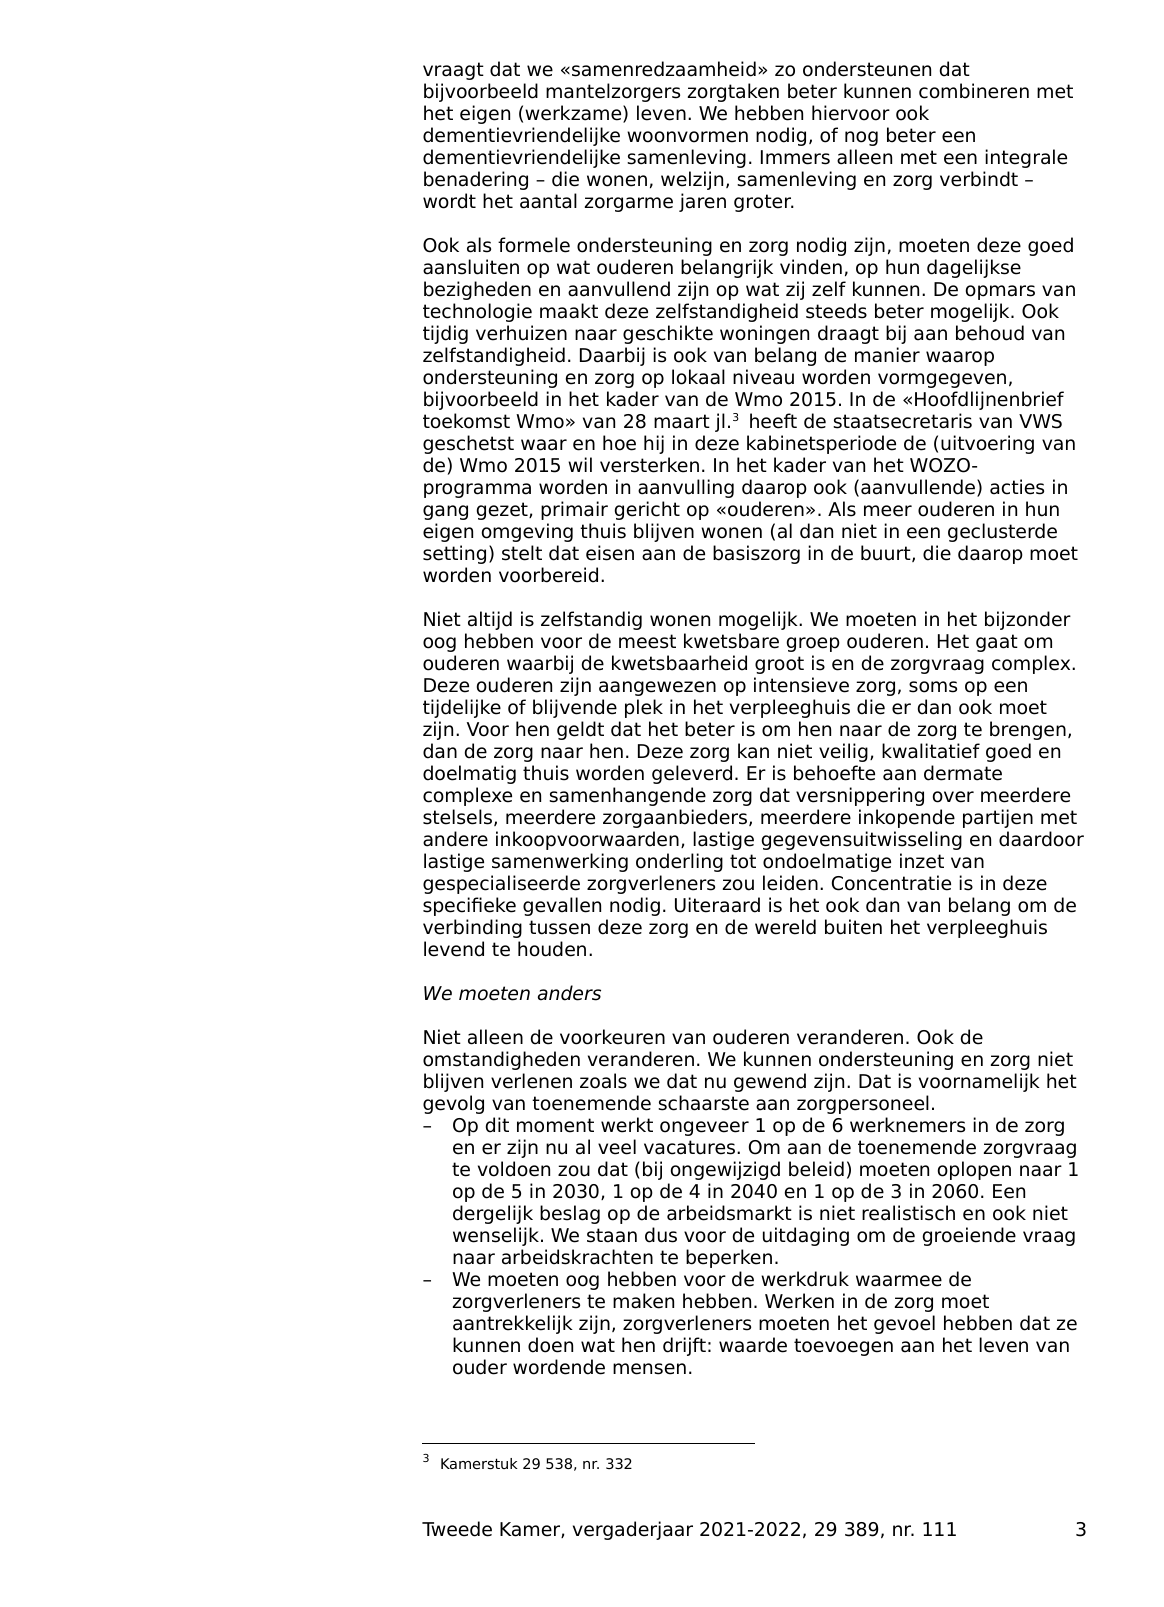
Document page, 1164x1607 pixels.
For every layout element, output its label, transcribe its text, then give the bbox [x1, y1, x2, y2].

text Niet alleen de voorkeuren van ouderen veranderen. Ook de omstandigheden veranderen. We kunnen ondersteuning en zorg niet blijven verlenen zoals we dat nu gewend zijn. Dat is voornamelijk het gevolg van toenemende schaarste aan zorgpersoneel. [422, 1027, 1087, 1115]
text Kamerstuk 29 538, nr. 332 [422, 1452, 1087, 1474]
text vraagt dat we «samenredzaamheid» zo ondersteunen dat bijvoorbeeld mantelzorgers zorgtaken beter kunnen combineren met het eigen (werkzame) leven. We hebben hiervoor ook dementievriendelijke woonvormen nodig, of nog beter een dementievriendelijke samenleving. Immers alleen met een integrale benadering – die wonen, welzijn, samenleving en zorg verbindt – wordt het aantal zorgarme jaren groter. [422, 59, 1087, 213]
subtitle We moeten anders [422, 983, 1087, 1005]
text Niet altijd is zelfstandig wonen mogelijk. We moeten in het bijzonder oog hebben voor de meest kwetsbare groep ouderen. Het gaat om ouderen waarbij de kwetsbaarheid groot is en de zorgvraag complex. Deze ouderen zijn aangewezen op intensieve zorg, soms op een tijdelijke of blijvende plek in het verpleeghuis die er dan ook moet zijn. Voor hen geldt dat het beter is om hen naar de zorg te brengen, dan de zorg naar hen. Deze zorg kan niet veilig, kwalitatief goed en doelmatig thuis worden geleverd. Er is behoefte aan dermate complexe en samenhangende zorg dat versnippering over meerdere stelsels, meerdere zorgaanbieders, meerdere inkopende partijen met andere inkoopvoorwaarden, lastige gegevensuitwisseling en daardoor lastige samenwerking onderling tot ondoelmatige inzet van gespecialiseerde zorgverleners zou leiden. Concentratie is in deze specifieke gevallen nodig. Uiteraard is het ook dan van belang om de verbinding tussen deze zorg en de wereld buiten het verpleeghuis levend te houden. [422, 609, 1087, 961]
text Ook als formele ondersteuning en zorg nodig zijn, moeten deze goed aansluiten op wat ouderen belangrijk vinden, op hun dagelijkse bezigheden en aanvullend zijn op wat zij zelf kunnen. De opmars van technologie maakt deze zelfstandigheid steeds beter mogelijk. Ook tijdig verhuizen naar geschikte woningen draagt bij aan behoud van zelfstandigheid. Daarbij is ook van belang de manier waarop ondersteuning en zorg op lokaal niveau worden vormgegeven, bijvoorbeeld in het kader van de Wmo 2015. In de «Hoofdlijnenbrief toekomst Wmo» van 28 maart jl. heeft de staatsecretaris van VWS geschetst waar en hoe hij in deze kabinetsperiode de (uitvoering van de) Wmo 2015 wil versterken. In het kader van het WOZO-programma worden in aanvulling daarop ook (aanvullende) acties in gang gezet, primair gericht op «ouderen». Als meer ouderen in hun eigen omgeving thuis blijven wonen (al dan niet in een geclusterde setting) stelt dat eisen aan de basiszorg in de buurt, die daarop moet worden voorbereid. [422, 235, 1087, 587]
text – We moeten oog hebben voor de werkdruk waarmee de zorgverleners te maken hebben. Werken in de zorg moet aantrekkelijk zijn, zorgverleners moeten het gevoel hebben dat ze kunnen doen wat hen drijft: waarde toevoegen aan het leven van ouder wordende mensen. [422, 1269, 1087, 1379]
text – Op dit moment werkt ongeveer 1 op de 6 werknemers in de zorg en er zijn nu al veel vacatures. Om aan de toenemende zorgvraag te voldoen zou dat (bij ongewijzigd beleid) moeten oplopen naar 1 op de 5 in 2030, 1 op de 4 in 2040 en 1 op de 3 in 2060. Een dergelijk beslag op de arbeidsmarkt is niet realistisch en ook niet wenselijk. We staan dus voor de uitdaging om de groeiende vraag naar arbeidskrachten te beperken. [422, 1115, 1087, 1269]
